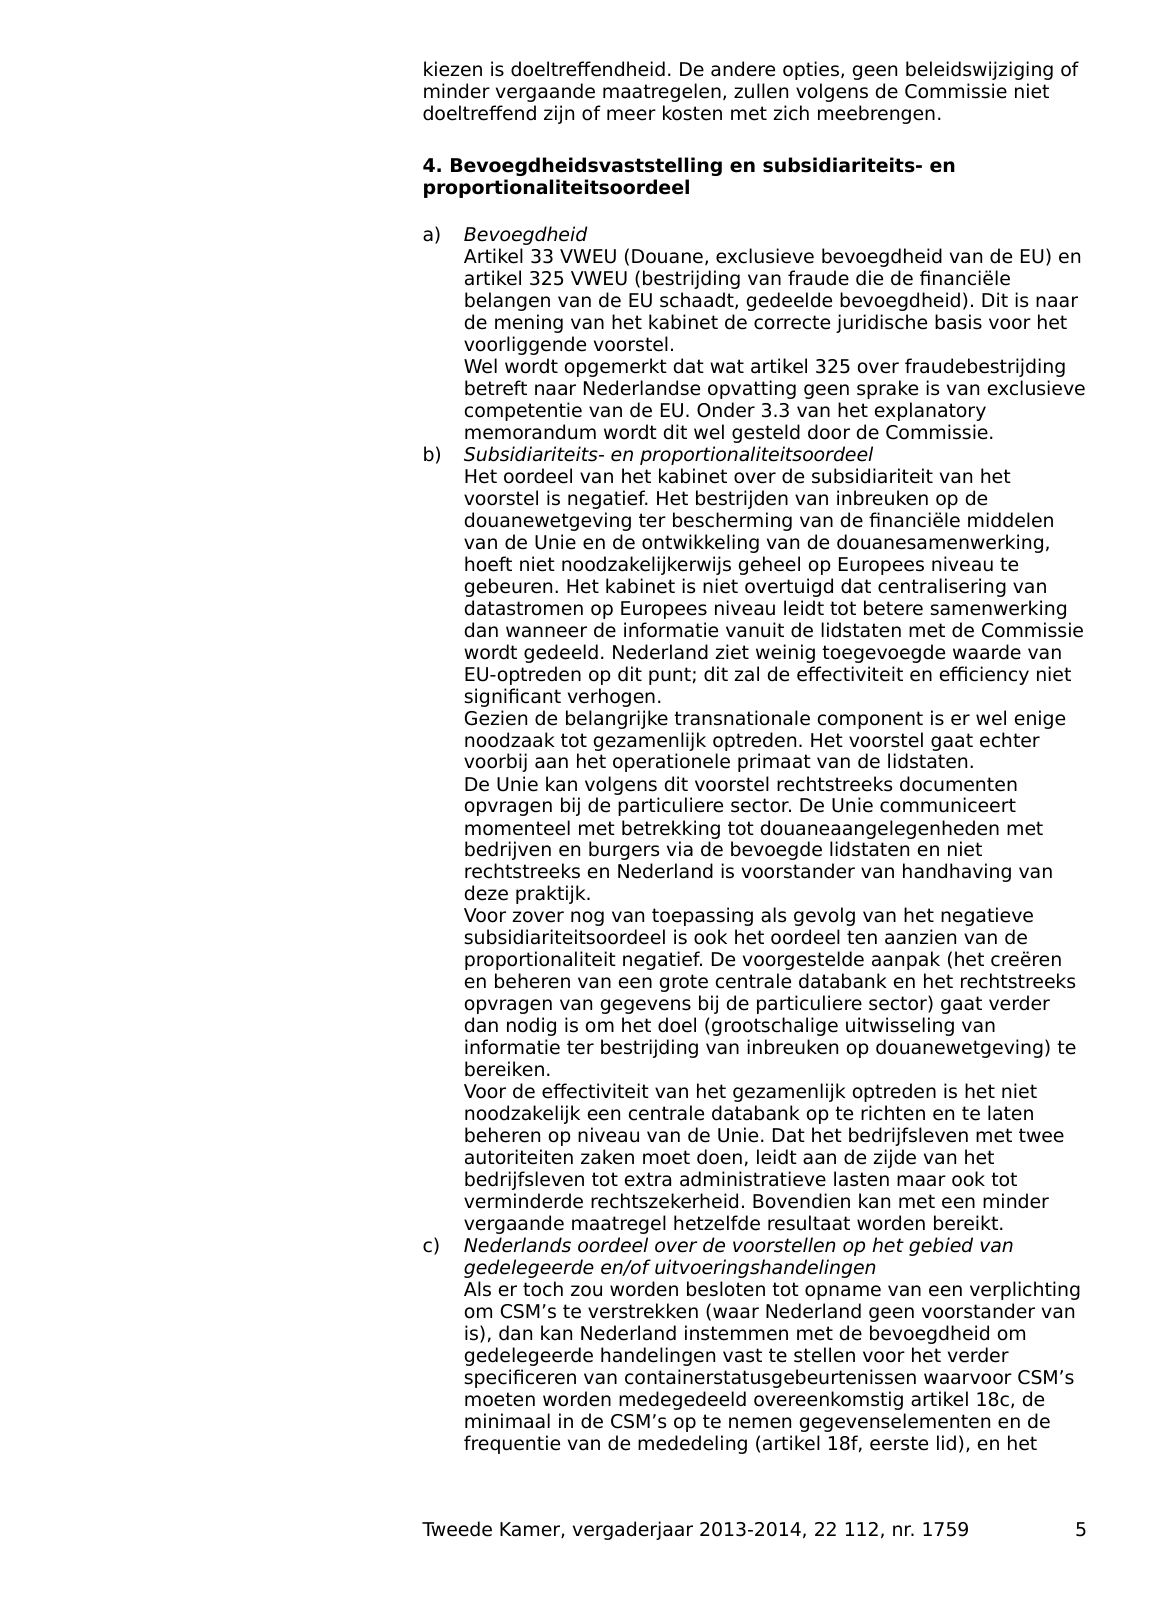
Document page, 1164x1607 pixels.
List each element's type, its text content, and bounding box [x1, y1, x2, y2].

text Als er toch zou worden besloten tot opname van een verplichting om CSM’s te verstrekken (waar Nederland geen voorstander van is), dan kan Nederland instemmen met de bevoegdheid om gedelegeerde handelingen vast te stellen voor het verder specificeren van containerstatusgebeurtenissen waarvoor CSM’s moeten worden medegedeeld overeenkomstig artikel 18c, de minimaal in de CSM’s op te nemen gegevenselementen en de frequentie van de mededeling (artikel 18f, eerste lid), en het [464, 1279, 1087, 1455]
text a) Bevoegdheid [422, 224, 1087, 246]
text De Unie kan volgens dit voorstel rechtstreeks documenten opvragen bij de particuliere sector. De Unie communiceert momenteel met betrekking tot douaneaangelegenheden met bedrijven en burgers via de bevoegde lidstaten en niet rechtstreeks en Nederland is voorstander van handhaving van deze praktijk. [464, 773, 1087, 905]
text Voor de effectiviteit van het gezamenlijk optreden is het niet noodzakelijk een centrale databank op te richten en te laten beheren op niveau van de Unie. Dat het bedrijfsleven met twee autoriteiten zaken moet doen, leidt aan de zijde van het bedrijfsleven tot extra administratieve lasten maar ook tot verminderde rechtszekerheid. Bovendien kan met een minder vergaande maatregel hetzelfde resultaat worden bereikt. [464, 1081, 1087, 1235]
text b) Subsidiariteits- en proportionaliteitsoordeel [422, 444, 1087, 466]
text Artikel 33 VWEU (Douane, exclusieve bevoegdheid van de EU) en artikel 325 VWEU (bestrijding van fraude die de financiële belangen van de EU schaadt, gedeelde bevoegdheid). Dit is naar de mening van het kabinet de correcte juridische basis voor het voorliggende voorstel. [464, 246, 1087, 356]
text Voor zover nog van toepassing als gevolg van het negatieve subsidiariteitsoordeel is ook het oordeel ten aanzien van de proportionaliteit negatief. De voorgestelde aanpak (het creëren en beheren van een grote centrale databank en het rechtstreeks opvragen van gegevens bij de particuliere sector) gaat verder dan nodig is om het doel (grootschalige uitwisseling van informatie ter bestrijding van inbreuken op douanewetgeving) te bereiken. [464, 905, 1087, 1081]
text Het oordeel van het kabinet over de subsidiariteit van het voorstel is negatief. Het bestrijden van inbreuken op de douanewetgeving ter bescherming van de financiële middelen van de Unie en de ontwikkeling van de douanesamenwerking, hoeft niet noodzakelijkerwijs geheel op Europees niveau te gebeuren. Het kabinet is niet overtuigd dat centralisering van datastromen op Europees niveau leidt tot betere samenwerking dan wanneer de informatie vanuit de lidstaten met de Commissie wordt gedeeld. Nederland ziet weinig toegevoegde waarde van EU-optreden op dit punt; dit zal de effectiviteit en efficiency niet significant verhogen. [464, 466, 1087, 707]
text c) Nederlands oordeel over de voorstellen op het gebied van gedelegeerde en/of uitvoeringshandelingen [422, 1235, 1087, 1279]
text Gezien de belangrijke transnationale component is er wel enige noodzaak tot gezamenlijk optreden. Het voorstel gaat echter voorbij aan het operationele primaat van de lidstaten. [464, 707, 1087, 773]
text Wel wordt opgemerkt dat wat artikel 325 over fraudebestrijding betreft naar Nederlandse opvatting geen sprake is van exclusieve competentie van de EU. Onder 3.3 van het explanatory memorandum wordt dit wel gesteld door de Commissie. [464, 356, 1087, 444]
text kiezen is doeltreffendheid. De andere opties, geen beleidswijziging of minder vergaande maatregelen, zullen volgens de Commissie niet doeltreffend zijn of meer kosten met zich meebrengen. [422, 59, 1087, 125]
subtitle 4. Bevoegdheidsvaststelling en subsidiariteits- en proportionaliteitsoordeel [422, 155, 1087, 199]
